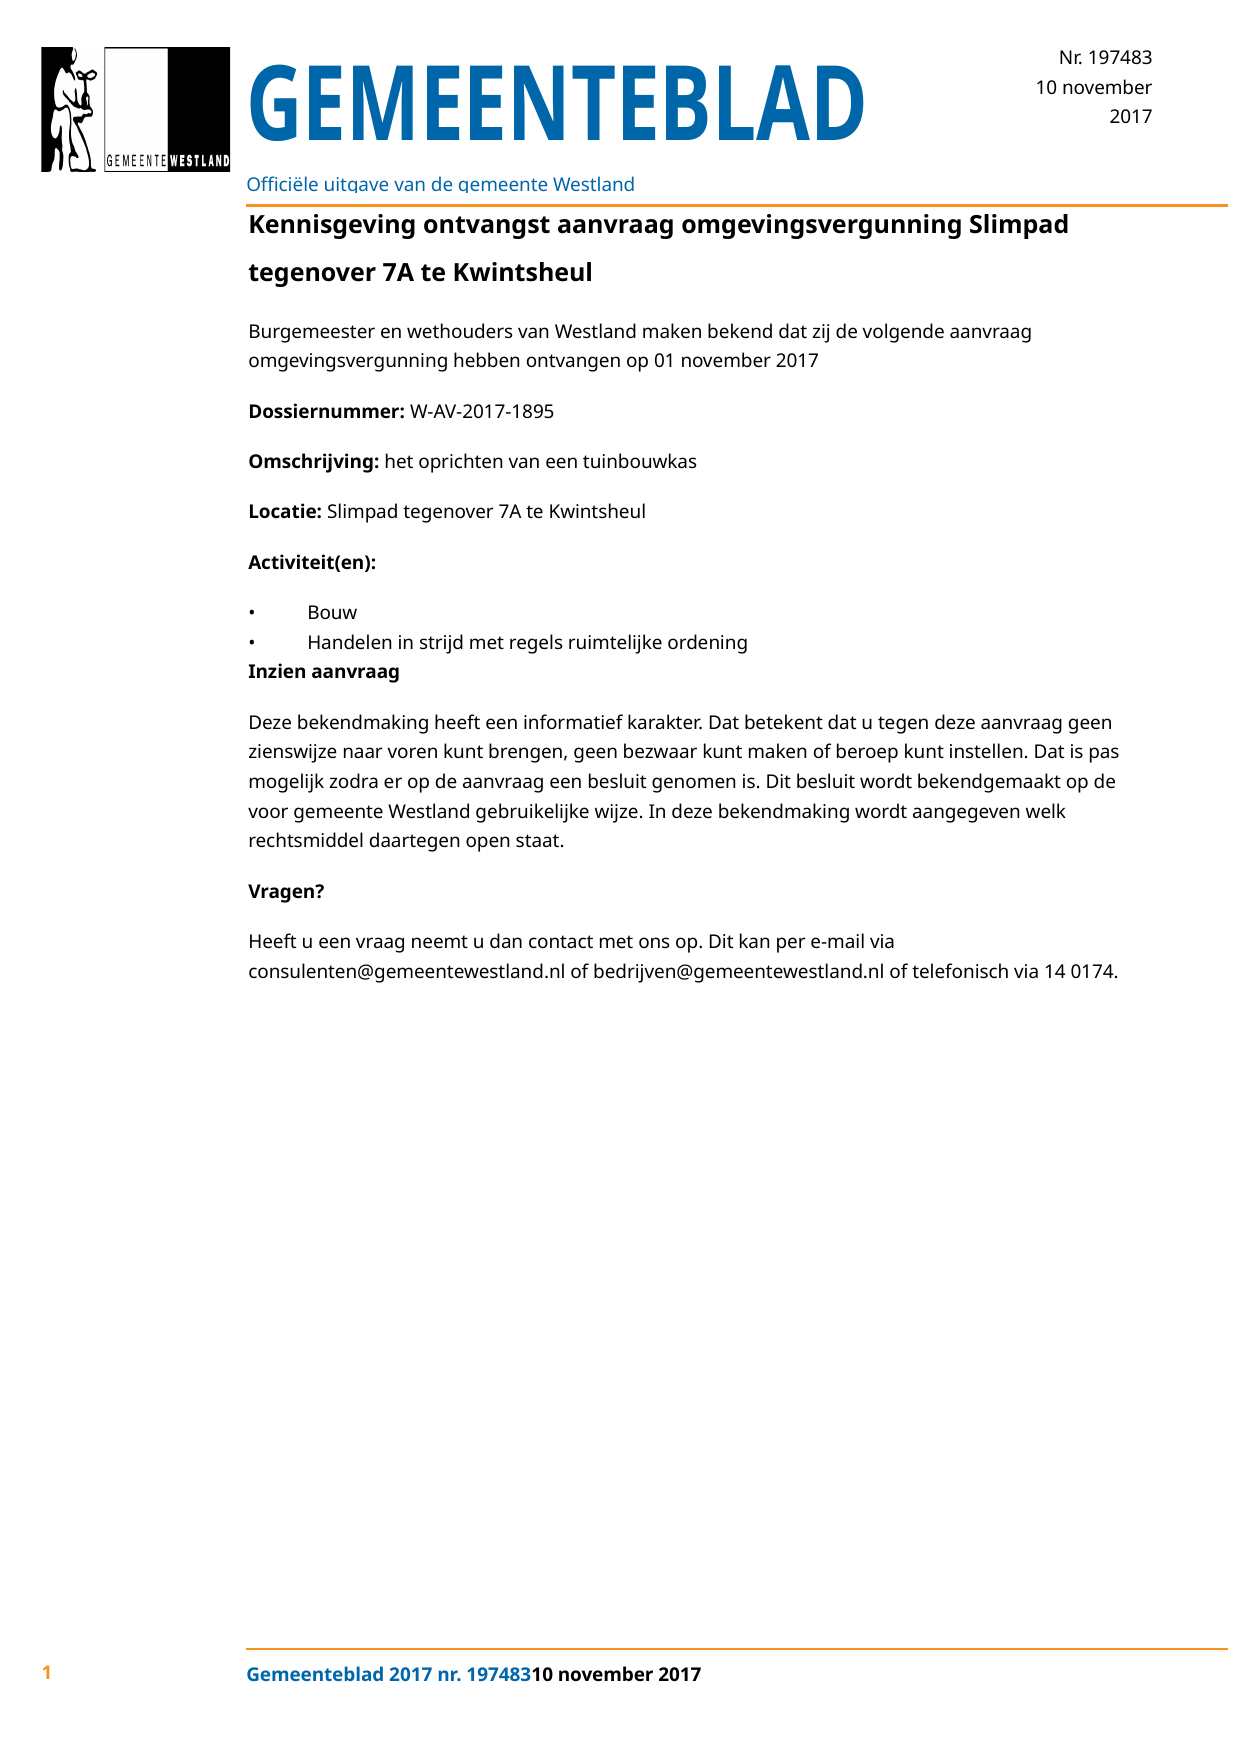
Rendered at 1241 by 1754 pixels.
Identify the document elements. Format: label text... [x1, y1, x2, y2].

text Activiteit(en): [248, 549, 1152, 575]
text Heeft u een vraag neemt u dan contact met ons op. Dit kan per e-mail via consulenten@gemeentewestland.nl of bedrijven@gemeentewestland.nl of telefonisch via 14 0174. [248, 928, 1152, 984]
text Burgemeester en wethouders van Westland maken bekend dat zij de volgende aanvraag omgevingsvergunning hebben ontvangen op 01 november 2017 [248, 318, 1152, 373]
text Inzien aanvraag [248, 659, 1152, 684]
picture [41, 47, 231, 172]
list Bouw [248, 599, 1152, 625]
text Kennisgeving ontvangst aanvraag omgevingsvergunning Slimpad tegenover 7A te Kwintsheul [248, 207, 1152, 288]
text Omschrijving: het oprichten van een tuinbouwkas [248, 448, 1152, 474]
text Deze bekendmaking heeft een informatief karakter. Dat betekent dat u tegen deze aanvraag geen zienswijze naar voren kunt brengen, geen bezwaar kunt maken of beroep kunt instellen. Dat is pas mogelijk zodra er op de aanvraag een besluit genomen is. Dit besluit wordt bekendgemaakt op de voor gemeente Westland gebruikelijke wijze. In deze bekendmaking wordt aangegeven welk rechtsmiddel daartegen open staat. [248, 709, 1152, 853]
text Dossiernummer: W-AV-2017-1895 [248, 398, 1152, 424]
text Vragen? [248, 878, 1152, 904]
text Locatie: Slimpad tegenover 7A te Kwintsheul [248, 499, 1152, 524]
list Handelen in strijd met regels ruimtelijke ordening [248, 629, 1152, 655]
